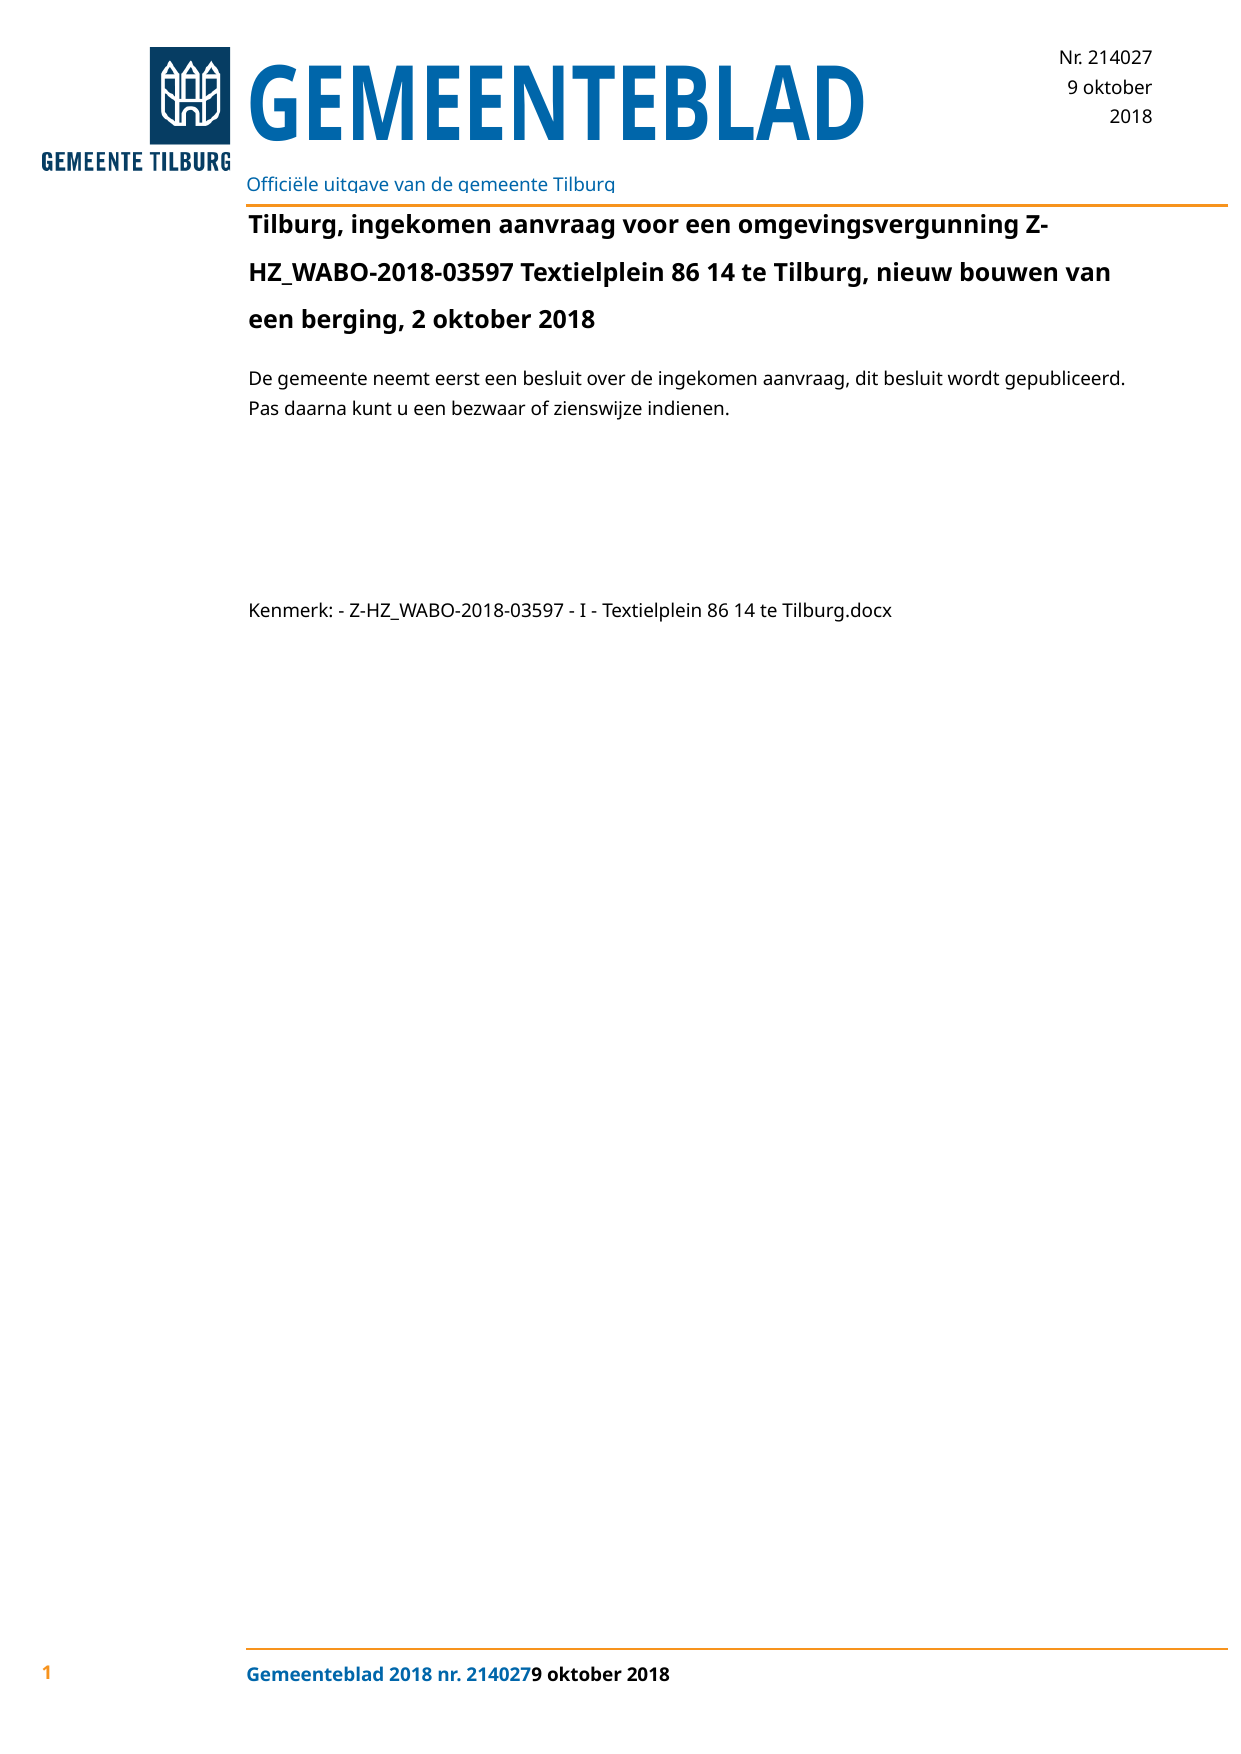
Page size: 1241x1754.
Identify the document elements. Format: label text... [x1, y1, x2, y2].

text Tilburg, ingekomen aanvraag voor een omgevingsvergunning Z-HZ_WABO-2018-03597 Textielplein 86 14 te Tilburg, nieuw bouwen van een berging, 2 oktober 2018 [248, 207, 1152, 336]
picture [41, 47, 231, 172]
text Kenmerk: - Z-HZ_WABO-2018-03597 - I - Textielplein 86 14 te Tilburg.docx [248, 597, 1152, 622]
text De gemeente neemt eerst een besluit over de ingekomen aanvraag, dit besluit wordt gepubliceerd. Pas daarna kunt u een bezwaar of zienswijze indienen. [248, 366, 1152, 421]
